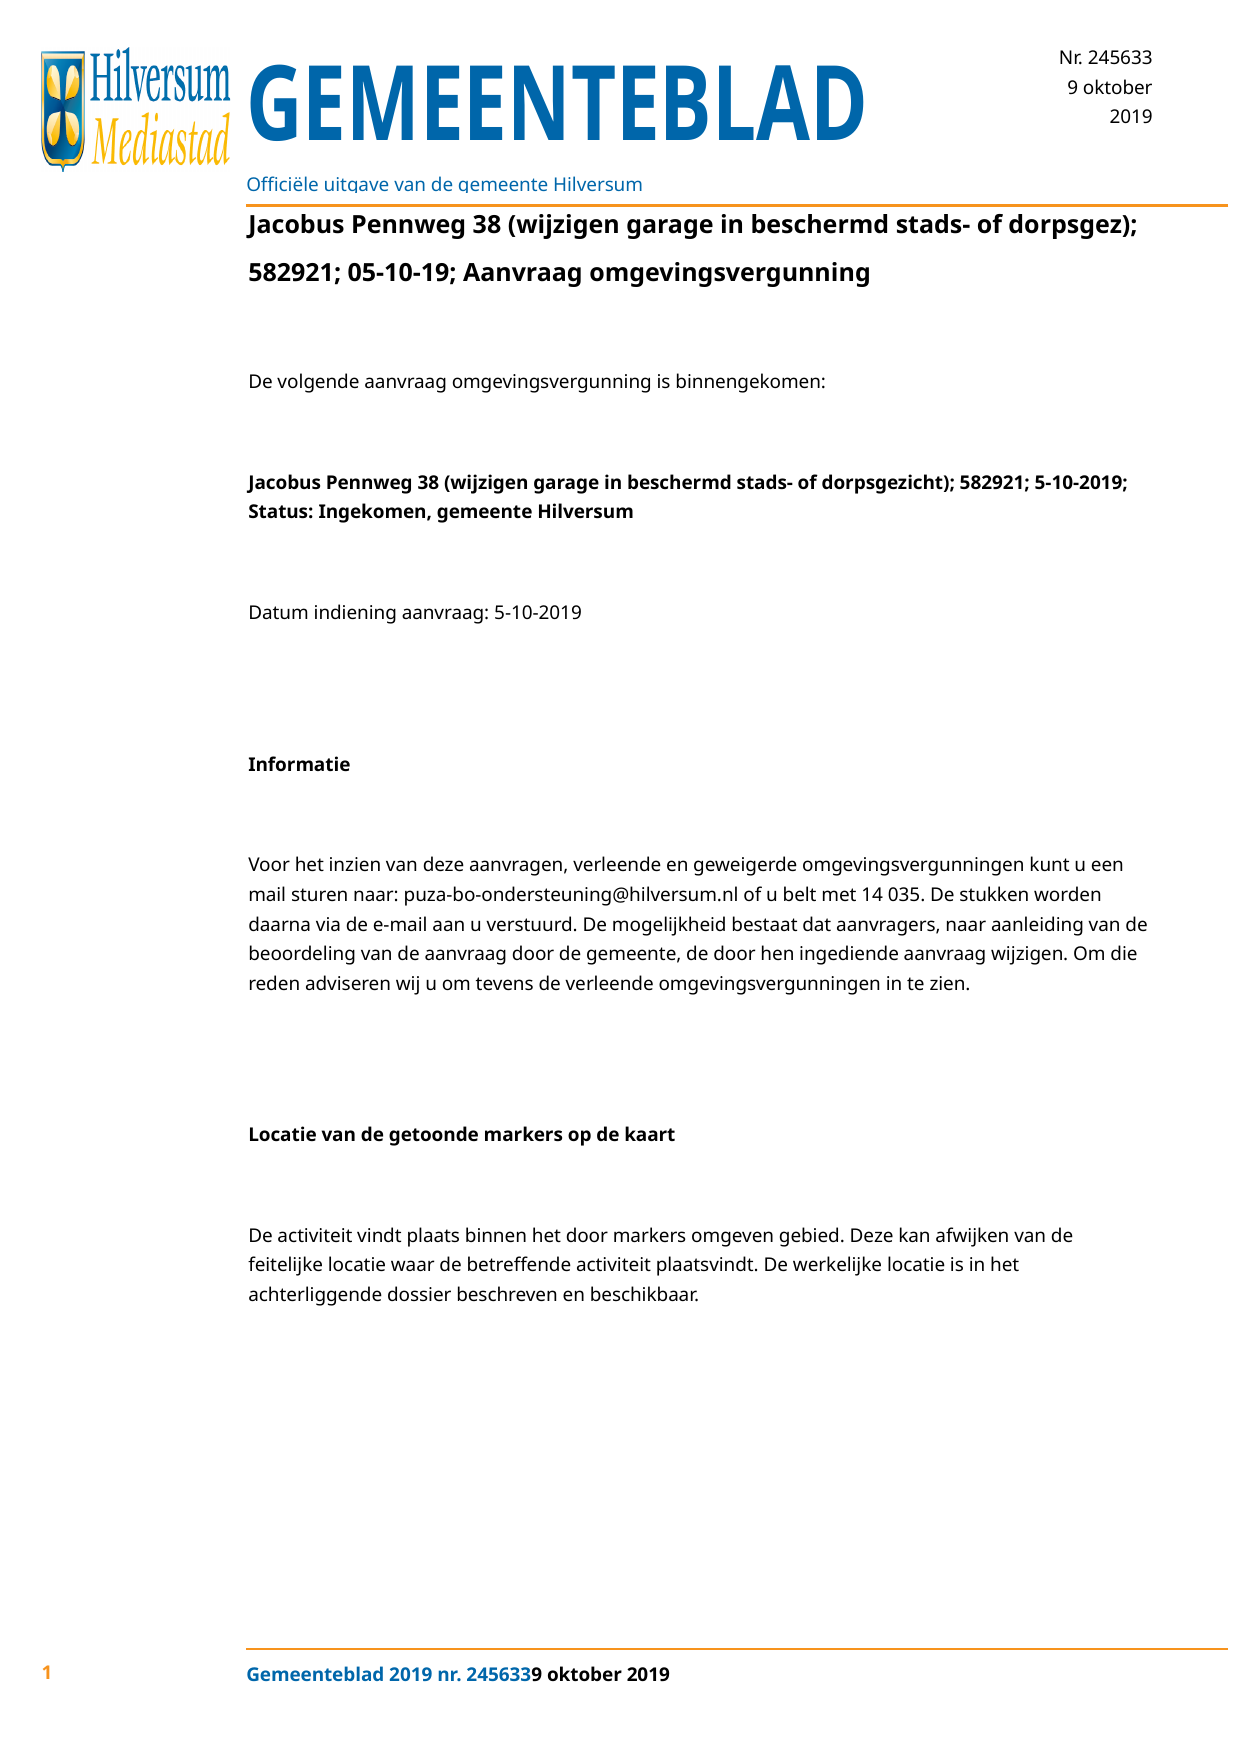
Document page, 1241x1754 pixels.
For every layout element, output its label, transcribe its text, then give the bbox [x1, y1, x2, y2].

text Locatie van de getoonde markers op de kaart [248, 1121, 1152, 1147]
text Jacobus Pennweg 38 (wijzigen garage in beschermd stads- of dorpsgezicht); 582921; 5-10-2019; Status: Ingekomen, gemeente Hilversum [248, 469, 1152, 524]
text Datum indiening aanvraag: 5-10-2019 [248, 599, 1152, 625]
text Voor het inzien van deze aanvragen, verleende en geweigerde omgevingsvergunningen kunt u een mail sturen naar: puza-bo-ondersteuning@hilversum.nl of u belt met 14 035. De stukken worden daarna via de e-mail aan u verstuurd. De mogelijkheid bestaat dat aanvragers, naar aanleiding van de beoordeling van de aanvraag door de gemeente, de door hen ingediende aanvraag wijzigen. Om die reden adviseren wij u om tevens de verleende omgevingsvergunningen in te zien. [248, 852, 1152, 996]
text Jacobus Pennweg 38 (wijzigen garage in beschermd stads- of dorpsgez); 582921; 05-10-19; Aanvraag omgevingsvergunning [248, 207, 1152, 288]
text De activiteit vindt plaats binnen het door markers omgeven gebied. Deze kan afwijken van de feitelijke locatie waar de betreffende activiteit plaatsvindt. De werkelijke locatie is in het achterliggende dossier beschreven en beschikbaar. [248, 1222, 1152, 1307]
picture [41, 47, 231, 172]
text De volgende aanvraag omgevingsvergunning is binnengekomen: [248, 368, 1152, 394]
text Informatie [248, 751, 1152, 777]
